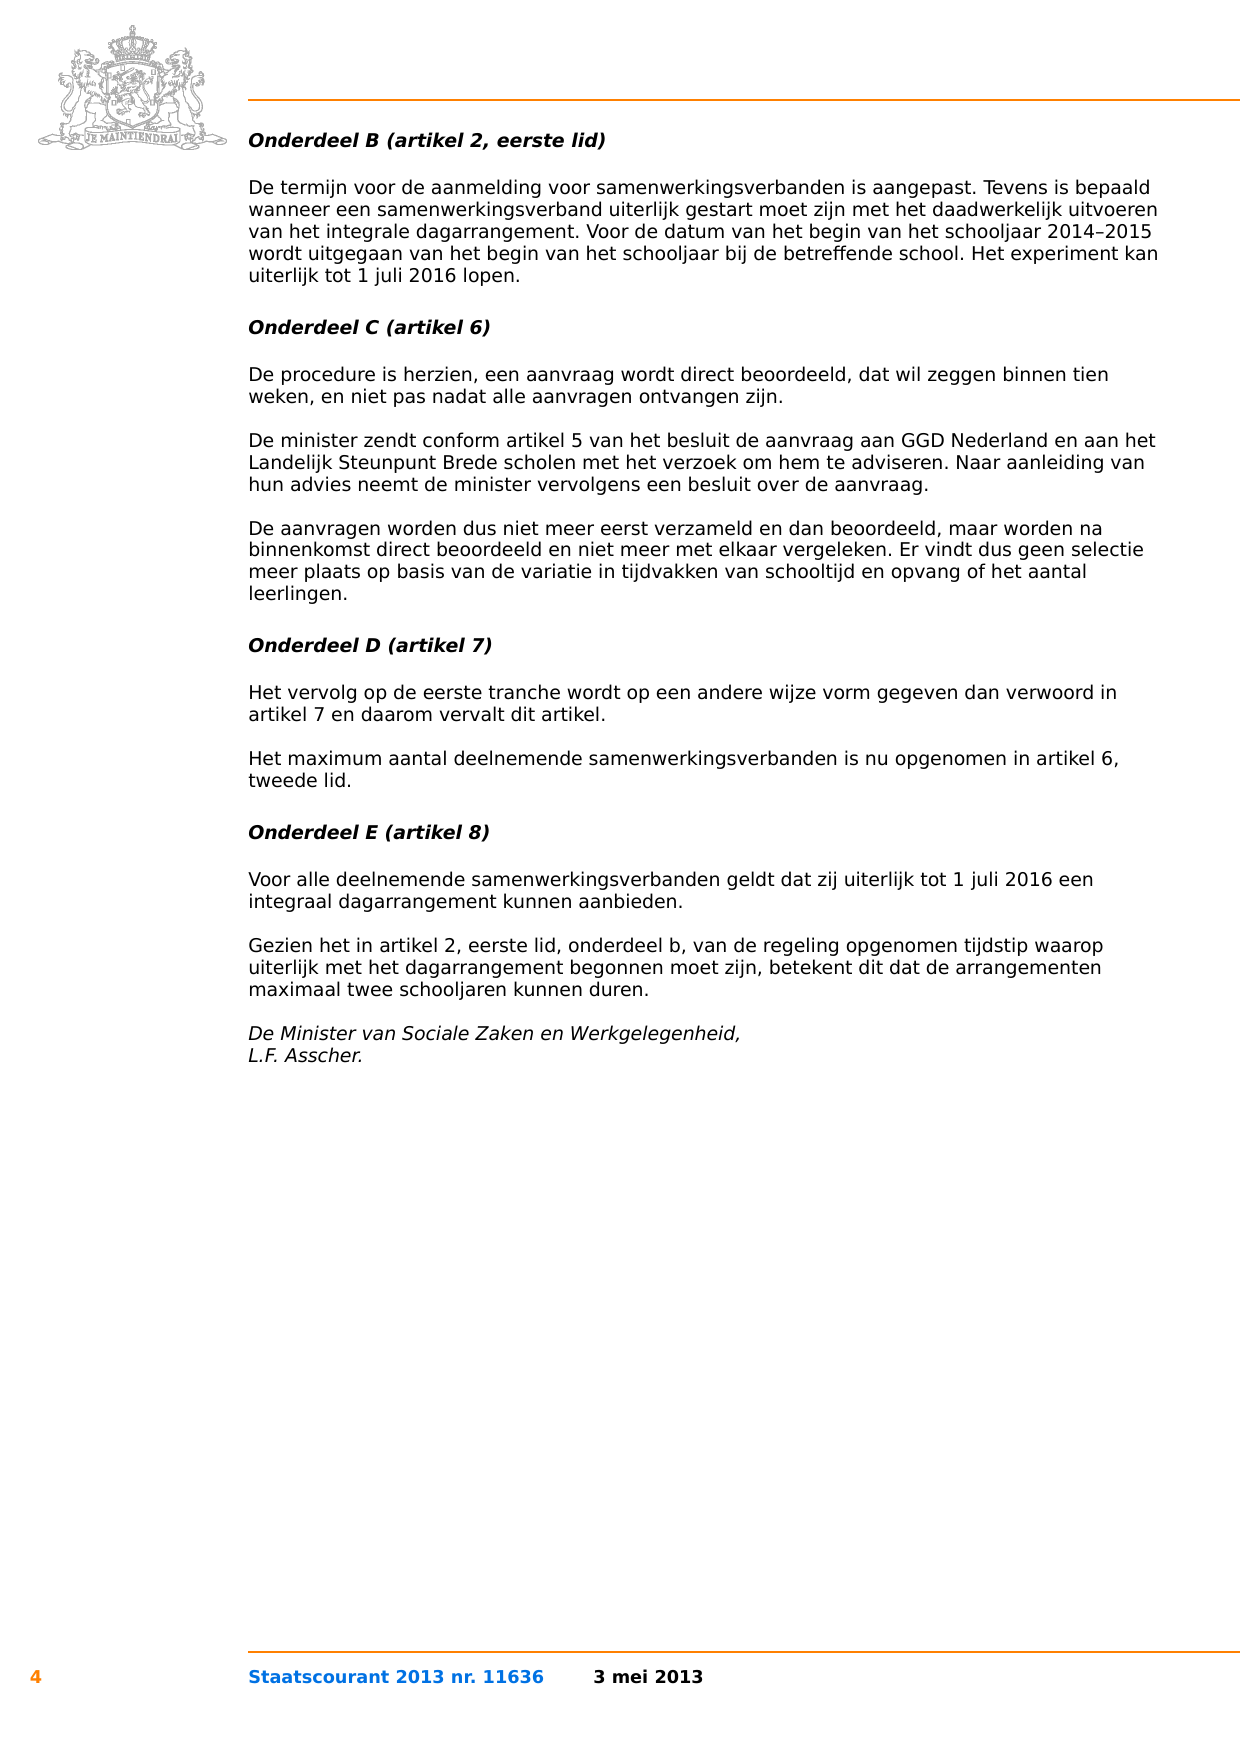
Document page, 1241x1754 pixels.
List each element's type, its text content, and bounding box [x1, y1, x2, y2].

text Voor alle deelnemende samenwerkingsverbanden geldt dat zij uiterlijk tot 1 juli 2016 een integraal dagarrangement kunnen aanbieden. [248, 869, 1163, 913]
picture [38, 25, 227, 150]
text De termijn voor de aanmelding voor samenwerkingsverbanden is aangepast. Tevens is bepaald wanneer een samenwerkingsverband uiterlijk gestart moet zijn met het daadwerkelijk uitvoeren van het integrale dagarrangement. Voor de datum van het begin van het schooljaar 2014–2015 wordt uitgegaan van het begin van het schooljaar bij de betreffende school. Het experiment kan uiterlijk tot 1 juli 2016 lopen. [248, 177, 1163, 287]
subtitle Onderdeel D (artikel 7) [248, 635, 1163, 657]
subtitle Onderdeel C (artikel 6) [248, 317, 1163, 339]
text De aanvragen worden dus niet meer eerst verzameld en dan beoordeeld, maar worden na binnenkomst direct beoordeeld en niet meer met elkaar vergeleken. Er vindt dus geen selectie meer plaats op basis van de variatie in tijdvakken van schooltijd en opvang of het aantal leerlingen. [248, 517, 1163, 605]
text De Minister van Sociale Zaken en Werkgelegenheid, L.F. Asscher. [248, 1023, 1163, 1067]
text De minister zendt conform artikel 5 van het besluit de aanvraag aan GGD Nederland en aan het Landelijk Steunpunt Brede scholen met het verzoek om hem te adviseren. Naar aanleiding van hun advies neemt de minister vervolgens een besluit over de aanvraag. [248, 429, 1163, 496]
subtitle Onderdeel E (artikel 8) [248, 822, 1163, 844]
subtitle Onderdeel B (artikel 2, eerste lid) [248, 130, 1163, 152]
text Het vervolg op de eerste tranche wordt op een andere wijze vorm gegeven dan verwoord in artikel 7 en daarom vervalt dit artikel. [248, 682, 1163, 726]
text Het maximum aantal deelnemende samenwerkingsverbanden is nu opgenomen in artikel 6, tweede lid. [248, 748, 1163, 792]
text Gezien het in artikel 2, eerste lid, onderdeel b, van de regeling opgenomen tijdstip waarop uiterlijk met het dagarrangement begonnen moet zijn, betekent dit dat de arrangementen maximaal twee schooljaren kunnen duren. [248, 935, 1163, 1001]
text De procedure is herzien, een aanvraag wordt direct beoordeeld, dat wil zeggen binnen tien weken, en niet pas nadat alle aanvragen ontvangen zijn. [248, 364, 1163, 408]
